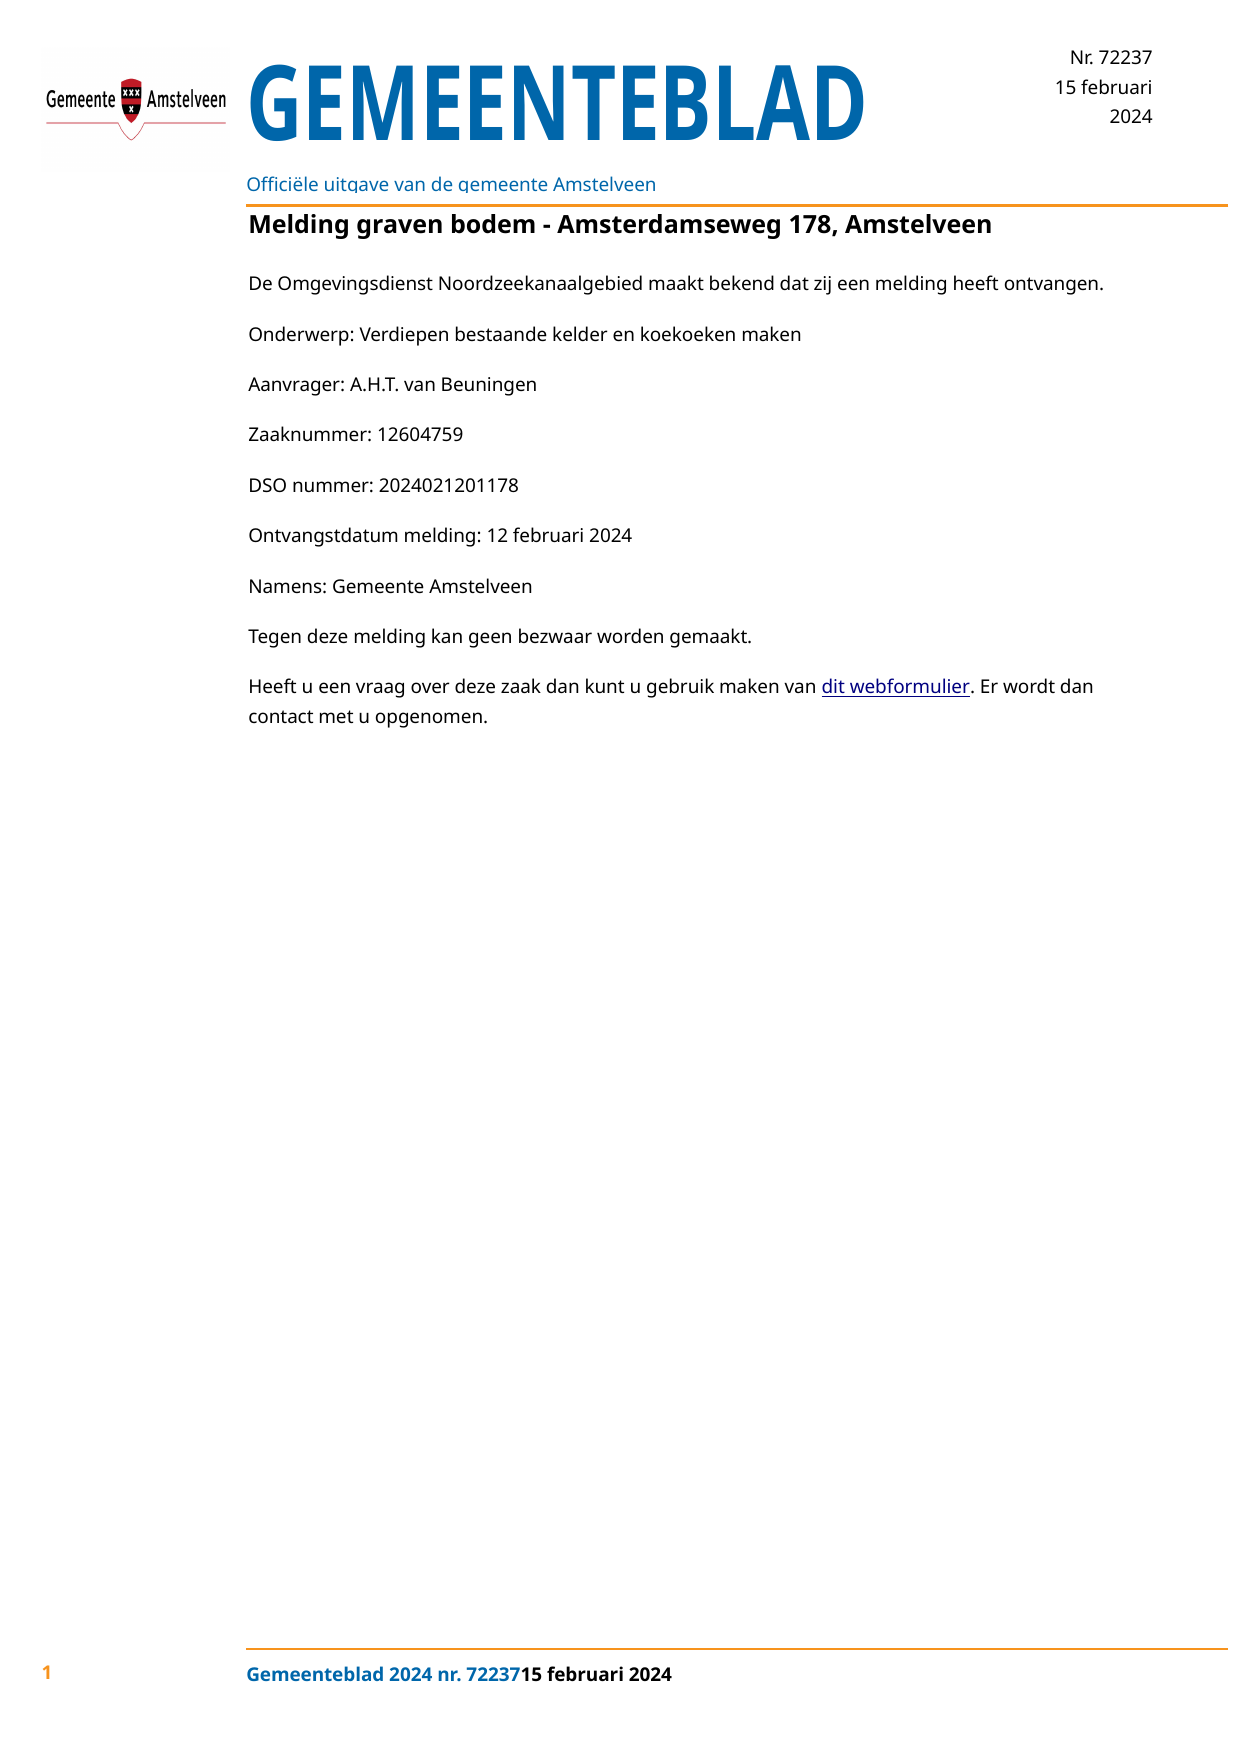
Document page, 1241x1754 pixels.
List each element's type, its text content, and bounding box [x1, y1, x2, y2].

text Ontvangstdatum melding: 12 februari 2024 [248, 522, 1152, 548]
text Zaaknummer: 12604759 [248, 422, 1152, 447]
text Tegen deze melding kan geen bezwaar worden gemaakt. [248, 623, 1152, 649]
text Onderwerp: Verdiepen bestaande kelder en koekoeken maken [248, 321, 1152, 346]
text Heeft u een vraag over deze zaak dan kunt u gebruik maken van dit webformulier. Er wordt dan contact met u opgenomen. [248, 674, 1152, 729]
text DSO nummer: 2024021201178 [248, 472, 1152, 498]
text Aanvrager: A.H.T. van Beuningen [248, 371, 1152, 397]
text Namens: Gemeente Amstelveen [248, 573, 1152, 598]
picture [41, 47, 231, 172]
text Melding graven bodem - Amsterdamseweg 178, Amstelveen [248, 207, 1152, 241]
text De Omgevingsdienst Noordzeekanaalgebied maakt bekend dat zij een melding heeft ontvangen. [248, 270, 1152, 296]
